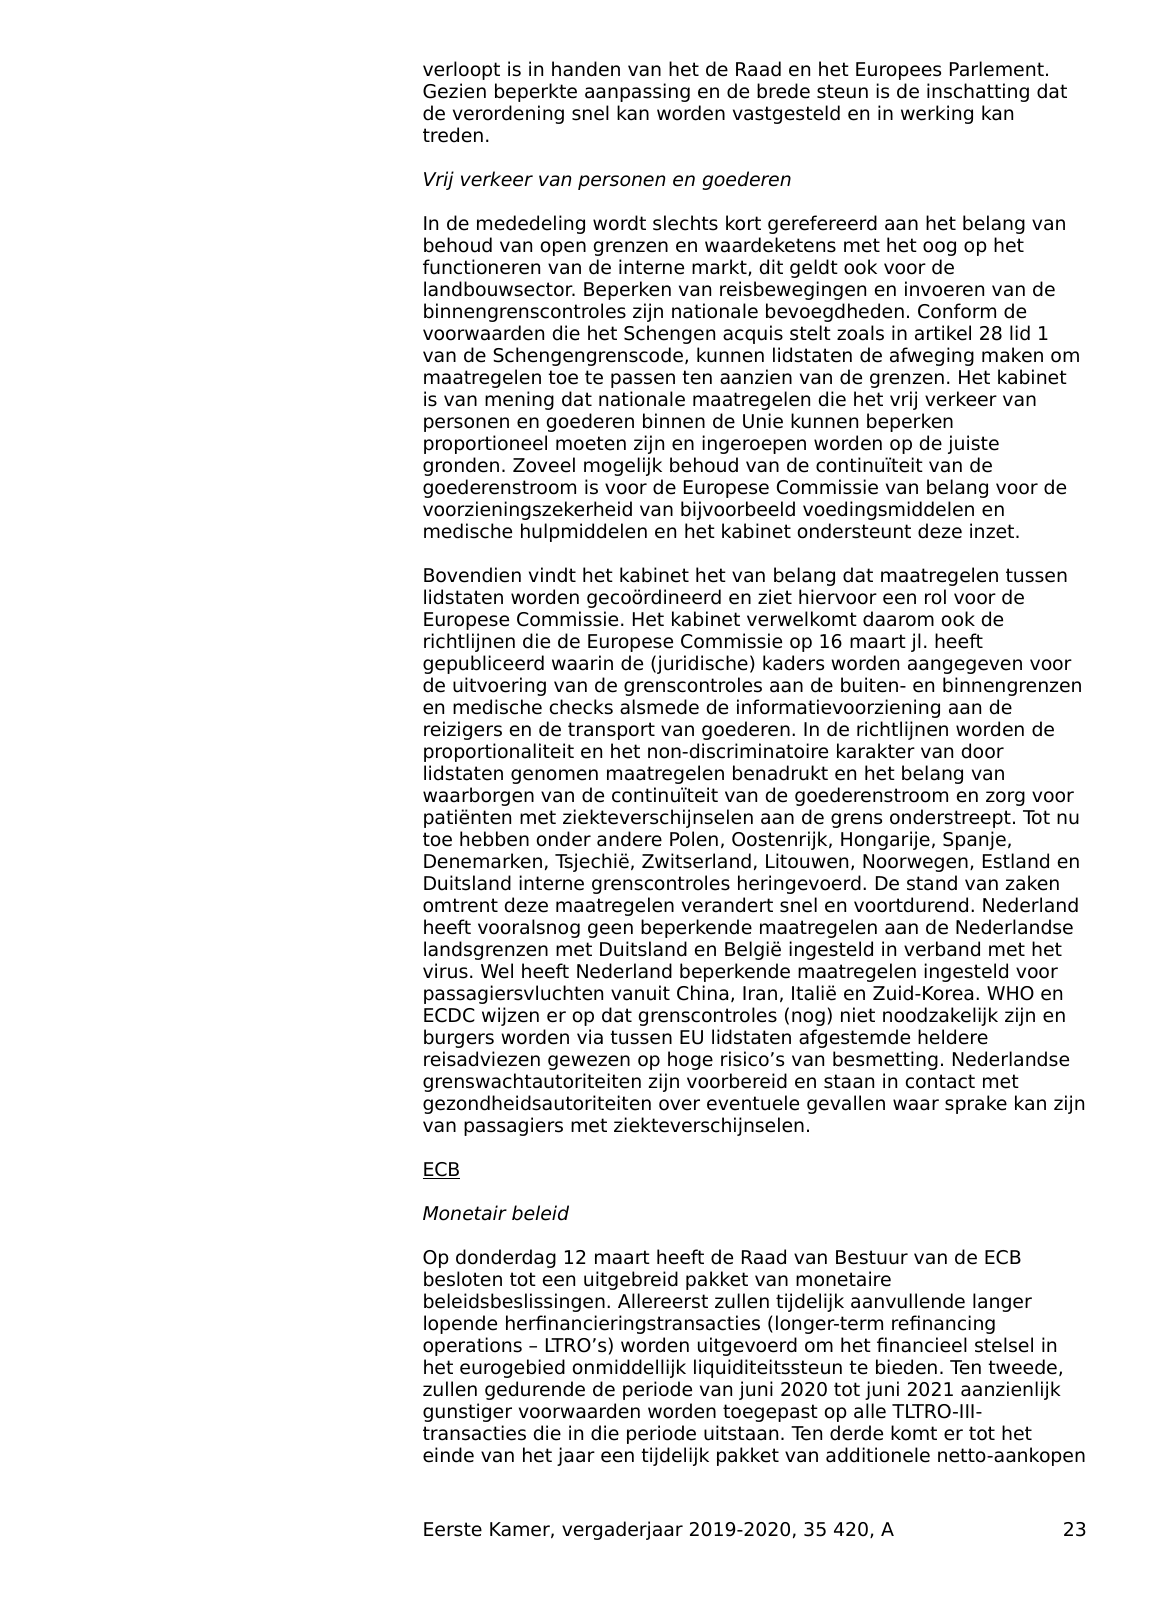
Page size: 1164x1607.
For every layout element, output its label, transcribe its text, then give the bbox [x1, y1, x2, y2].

text Op donderdag 12 maart heeft de Raad van Bestuur van de ECB besloten tot een uitgebreid pakket van monetaire beleidsbeslissingen. Allereerst zullen tijdelijk aanvullende langer lopende herfinancieringstransacties (longer-term refinancing operations – LTRO’s) worden uitgevoerd om het financieel stelsel in het eurogebied onmiddellijk liquiditeitssteun te bieden. Ten tweede, zullen gedurende de periode van juni 2020 tot juni 2021 aanzienlijk gunstiger voorwaarden worden toegepast op alle TLTRO-III-transacties die in die periode uitstaan. Ten derde komt er tot het einde van het jaar een tijdelijk pakket van additionele netto-aankopen [422, 1247, 1087, 1467]
text Bovendien vindt het kabinet het van belang dat maatregelen tussen lidstaten worden gecoördineerd en ziet hiervoor een rol voor de Europese Commissie. Het kabinet verwelkomt daarom ook de richtlijnen die de Europese Commissie op 16 maart jl. heeft gepubliceerd waarin de (juridische) kaders worden aangegeven voor de uitvoering van de grenscontroles aan de buiten- en binnengrenzen en medische checks alsmede de informatievoorziening aan de reizigers en de transport van goederen. In de richtlijnen worden de proportionaliteit en het non-discriminatoire karakter van door lidstaten genomen maatregelen benadrukt en het belang van waarborgen van de continuïteit van de goederenstroom en zorg voor patiënten met ziekteverschijnselen aan de grens onderstreept. Tot nu toe hebben onder andere Polen, Oostenrijk, Hongarije, Spanje, Denemarken, Tsjechië, Zwitserland, Litouwen, Noorwegen, Estland en Duitsland interne grenscontroles heringevoerd. De stand van zaken omtrent deze maatregelen verandert snel en voortdurend. Nederland heeft vooralsnog geen beperkende maatregelen aan de Nederlandse landsgrenzen met Duitsland en België ingesteld in verband met het virus. Wel heeft Nederland beperkende maatregelen ingesteld voor passagiersvluchten vanuit China, Iran, Italië en Zuid-Korea. WHO en ECDC wijzen er op dat grenscontroles (nog) niet noodzakelijk zijn en burgers worden via tussen EU lidstaten afgestemde heldere reisadviezen gewezen op hoge risico’s van besmetting. Nederlandse grenswachtautoriteiten zijn voorbereid en staan in contact met gezondheidsautoriteiten over eventuele gevallen waar sprake kan zijn van passagiers met ziekteverschijnselen. [422, 565, 1087, 1137]
text In de mededeling wordt slechts kort gerefereerd aan het belang van behoud van open grenzen en waardeketens met het oog op het functioneren van de interne markt, dit geldt ook voor de landbouwsector. Beperken van reisbewegingen en invoeren van de binnengrenscontroles zijn nationale bevoegdheden. Conform de voorwaarden die het Schengen acquis stelt zoals in artikel 28 lid 1 van de Schengengrenscode, kunnen lidstaten de afweging maken om maatregelen toe te passen ten aanzien van de grenzen. Het kabinet is van mening dat nationale maatregelen die het vrij verkeer van personen en goederen binnen de Unie kunnen beperken proportioneel moeten zijn en ingeroepen worden op de juiste gronden. Zoveel mogelijk behoud van de continuïteit van de goederenstroom is voor de Europese Commissie van belang voor de voorzieningszekerheid van bijvoorbeeld voedingsmiddelen en medische hulpmiddelen en het kabinet ondersteunt deze inzet. [422, 213, 1087, 543]
text verloopt is in handen van het de Raad en het Europees Parlement. Gezien beperkte aanpassing en de brede steun is de inschatting dat de verordening snel kan worden vastgesteld en in werking kan treden. [422, 59, 1087, 147]
subtitle ECB [422, 1159, 1087, 1181]
subtitle Monetair beleid [422, 1203, 1087, 1225]
subtitle Vrij verkeer van personen en goederen [422, 169, 1087, 191]
